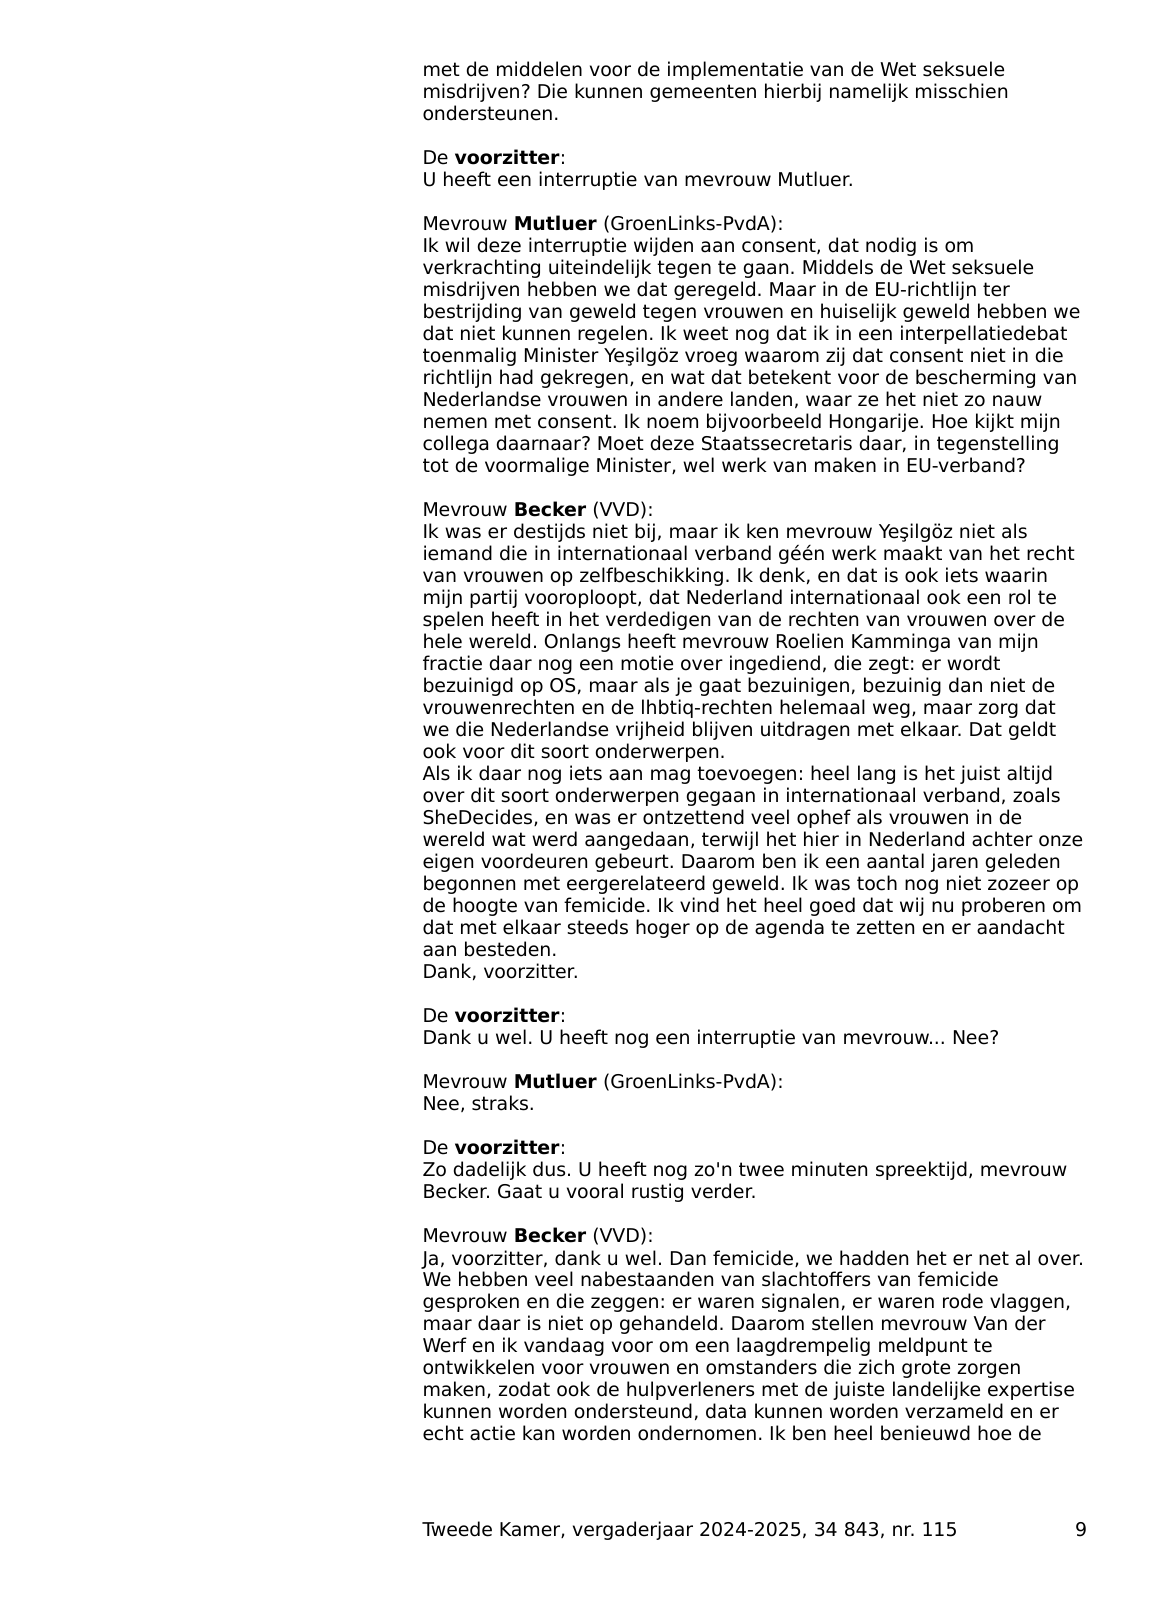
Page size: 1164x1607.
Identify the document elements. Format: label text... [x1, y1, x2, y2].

text Mevrouw Becker (VVD): [422, 1225, 1087, 1247]
text Als ik daar nog iets aan mag toevoegen: heel lang is het juist altijd over dit soort onderwerpen gegaan in internationaal verband, zoals SheDecides, en was er ontzettend veel ophef als vrouwen in de wereld wat werd aangedaan, terwijl het hier in Nederland achter onze eigen voordeuren gebeurt. Daarom ben ik een aantal jaren geleden begonnen met eergerelateerd geweld. Ik was toch nog niet zozeer op de hoogte van femicide. Ik vind het heel goed dat wij nu proberen om dat met elkaar steeds hoger op de agenda te zetten en er aandacht aan besteden. [422, 763, 1087, 961]
text met de middelen voor de implementatie van de Wet seksuele misdrijven? Die kunnen gemeenten hierbij namelijk misschien ondersteunen. [422, 59, 1087, 125]
text Mevrouw Mutluer (GroenLinks-PvdA): [422, 1071, 1087, 1093]
text Dank, voorzitter. [422, 961, 1087, 983]
text De voorzitter: [422, 1137, 1087, 1159]
text De voorzitter: [422, 1005, 1087, 1027]
text Ja, voorzitter, dank u wel. Dan femicide, we hadden het er net al over. We hebben veel nabestaanden van slachtoffers van femicide gesproken en die zeggen: er waren signalen, er waren rode vlaggen, maar daar is niet op gehandeld. Daarom stellen mevrouw Van der Werf en ik vandaag voor om een laagdrempelig meldpunt te ontwikkelen voor vrouwen en omstanders die zich grote zorgen maken, zodat ook de hulpverleners met de juiste landelijke expertise kunnen worden ondersteund, data kunnen worden verzameld en er echt actie kan worden ondernomen. Ik ben heel benieuwd hoe de [422, 1247, 1087, 1445]
text De voorzitter: [422, 147, 1087, 169]
text Ik was er destijds niet bij, maar ik ken mevrouw Yeşilgöz niet als iemand die in internationaal verband géén werk maakt van het recht van vrouwen op zelfbeschikking. Ik denk, en dat is ook iets waarin mijn partij vooroploopt, dat Nederland internationaal ook een rol te spelen heeft in het verdedigen van de rechten van vrouwen over de hele wereld. Onlangs heeft mevrouw Roelien Kamminga van mijn fractie daar nog een motie over ingediend, die zegt: er wordt bezuinigd op OS, maar als je gaat bezuinigen, bezuinig dan niet de vrouwenrechten en de lhbtiq-rechten helemaal weg, maar zorg dat we die Nederlandse vrijheid blijven uitdragen met elkaar. Dat geldt ook voor dit soort onderwerpen. [422, 521, 1087, 763]
text Mevrouw Becker (VVD): [422, 499, 1087, 521]
text Dank u wel. U heeft nog een interruptie van mevrouw... Nee? [422, 1027, 1087, 1049]
text Zo dadelijk dus. U heeft nog zo'n twee minuten spreektijd, mevrouw Becker. Gaat u vooral rustig verder. [422, 1159, 1087, 1203]
text Ik wil deze interruptie wijden aan consent, dat nodig is om verkrachting uiteindelijk tegen te gaan. Middels de Wet seksuele misdrijven hebben we dat geregeld. Maar in de EU-richtlijn ter bestrijding van geweld tegen vrouwen en huiselijk geweld hebben we dat niet kunnen regelen. Ik weet nog dat ik in een interpellatiedebat toenmalig Minister Yeşilgöz vroeg waarom zij dat consent niet in die richtlijn had gekregen, en wat dat betekent voor de bescherming van Nederlandse vrouwen in andere landen, waar ze het niet zo nauw nemen met consent. Ik noem bijvoorbeeld Hongarije. Hoe kijkt mijn collega daarnaar? Moet deze Staatssecretaris daar, in tegenstelling tot de voormalige Minister, wel werk van maken in EU-verband? [422, 235, 1087, 477]
text Nee, straks. [422, 1093, 1087, 1115]
text U heeft een interruptie van mevrouw Mutluer. [422, 169, 1087, 191]
text Mevrouw Mutluer (GroenLinks-PvdA): [422, 213, 1087, 235]
